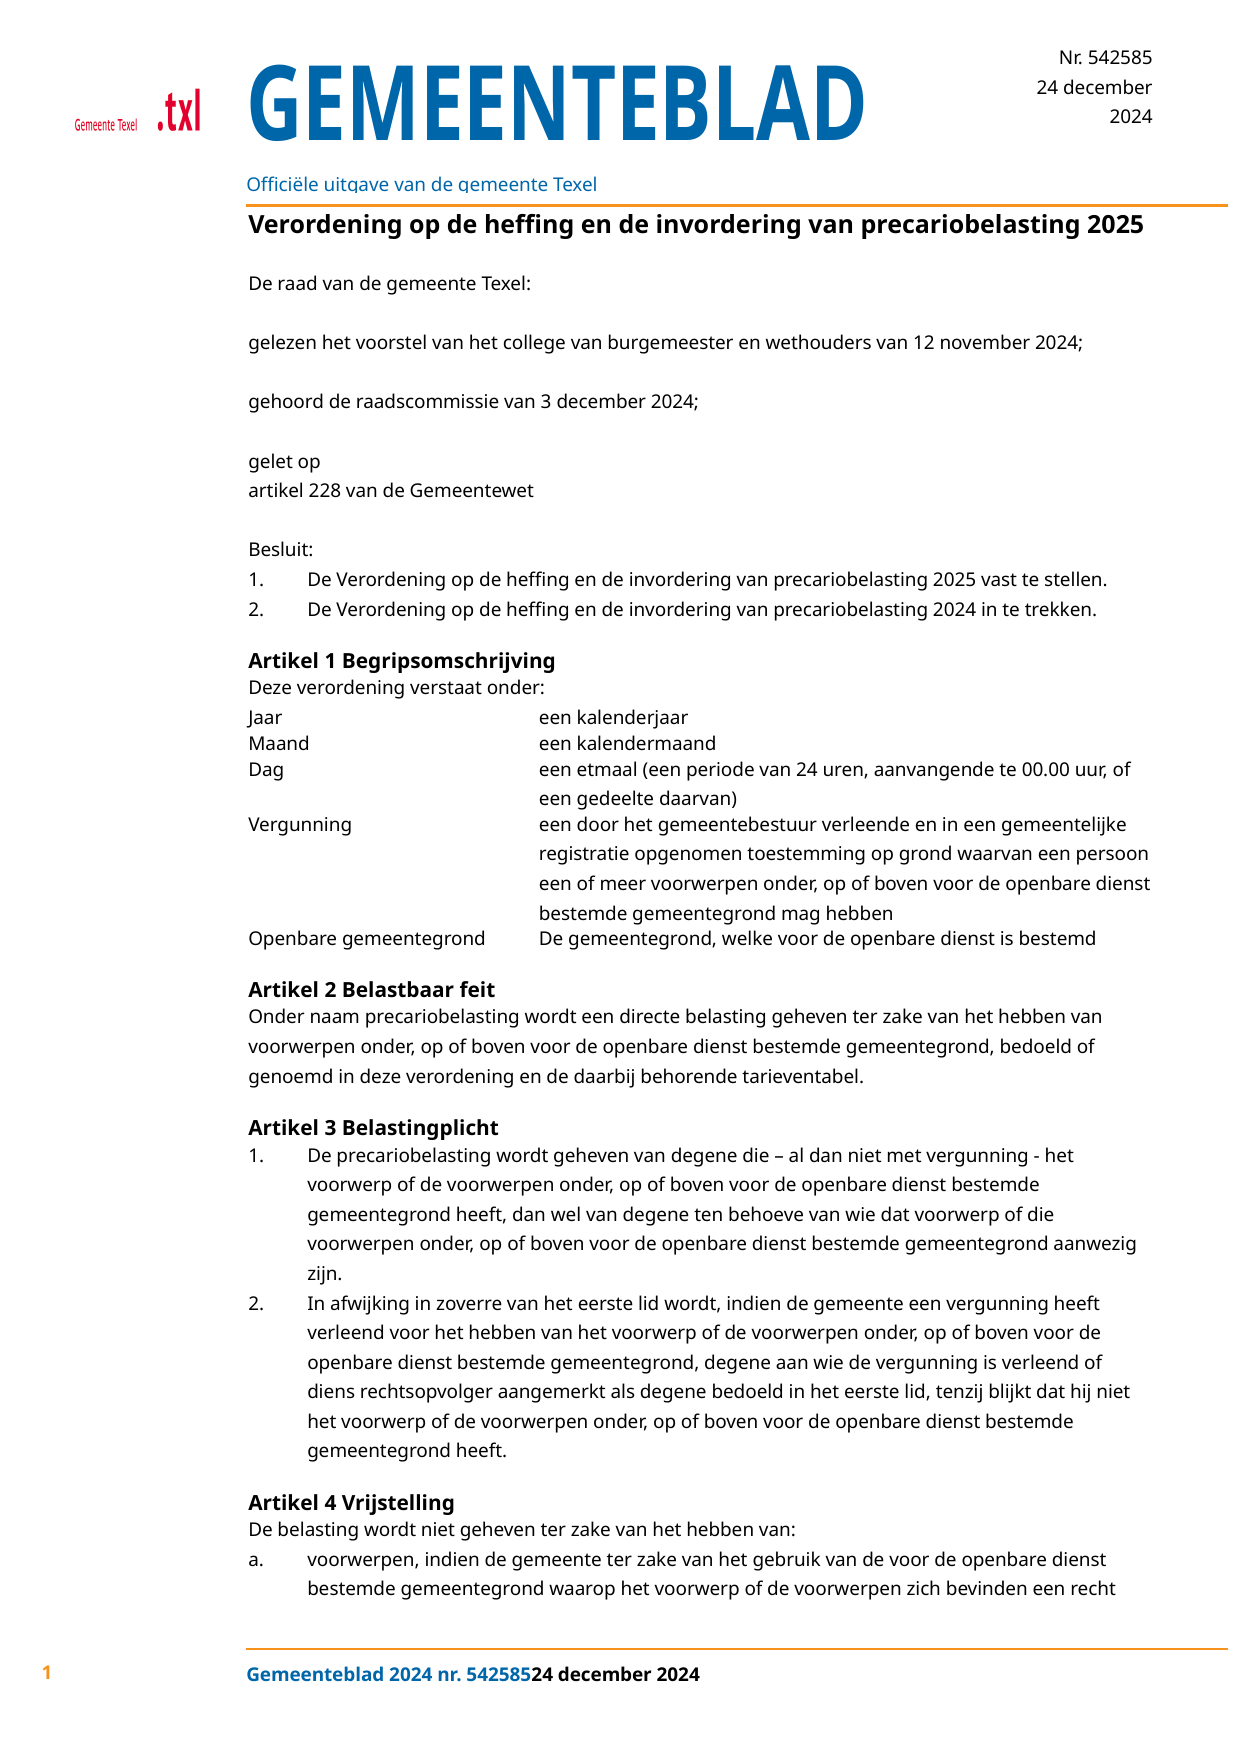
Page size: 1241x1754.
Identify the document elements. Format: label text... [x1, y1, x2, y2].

list In afwijking in zoverre van het eerste lid wordt, indien de gemeente een vergunning heeft verleend voor het hebben van het voorwerp of de voorwerpen onder, op of boven voor de openbare dienst bestemde gemeentegrond, degene aan wie de vergunning is verleend of diens rechtsopvolger aangemerkt als degene bedoeld in het eerste lid, tenzij blijkt dat hij niet het voorwerp of de voorwerpen onder, op of boven voor de openbare dienst bestemde gemeentegrond heeft. [248, 1290, 1152, 1463]
table_header Jaar [248, 704, 539, 730]
table_cell een door het gemeentebestuur verleende en in een gemeentelijke registratie opgenomen toestemming op grond waarvan een persoon een of meer voorwerpen onder, op of boven voor de openbare dienst bestemde gemeentegrond mag hebben [539, 811, 1152, 926]
text gelet op [248, 448, 1152, 473]
text artikel 228 van de Gemeentewet [248, 477, 1152, 503]
list De Verordening op de heffing en de invordering van precariobelasting 2024 in te trekken. [248, 596, 1152, 621]
text Artikel 1 Begripsomschrijving [248, 646, 1152, 674]
list De precariobelasting wordt geheven van degene die – al dan niet met vergunning - het voorwerp of de voorwerpen onder, op of boven voor de openbare dienst bestemde gemeentegrond heeft, dan wel van degene ten behoeve van wie dat voorwerp of die voorwerpen onder, op of boven voor de openbare dienst bestemde gemeentegrond aanwezig zijn. [248, 1142, 1152, 1286]
table_cell Openbare gemeentegrond [248, 926, 539, 951]
text gelezen het voorstel van het college van burgemeester en wethouders van 12 november 2024; [248, 329, 1152, 355]
list De Verordening op de heffing en de invordering van precariobelasting 2025 vast te stellen. [248, 566, 1152, 592]
text De raad van de gemeente Texel: [248, 270, 1152, 296]
text gehoord de raadscommissie van 3 december 2024; [248, 389, 1152, 414]
table_cell Maand [248, 730, 539, 756]
table_cell De gemeentegrond, welke voor de openbare dienst is bestemd [539, 926, 1152, 951]
list voorwerpen, indien de gemeente ter zake van het gebruik van de voor de openbare dienst bestemde gemeentegrond waarop het voorwerp of de voorwerpen zich bevinden een recht [248, 1546, 1152, 1601]
text Onder naam precariobelasting wordt een directe belasting geheven ter zake van het hebben van voorwerpen onder, op of boven voor de openbare dienst bestemde gemeentegrond, bedoeld of genoemd in deze verordening en de daarbij behorende tarieventabel. [248, 1004, 1152, 1089]
text Artikel 3 Belastingplicht [248, 1113, 1152, 1142]
table_cell Vergunning [248, 811, 539, 926]
text De belasting wordt niet geheven ter zake van het hebben van: [248, 1516, 1152, 1542]
table_cell een etmaal (een periode van 24 uren, aanvangende te 00.00 uur, of een gedeelte daarvan) [539, 756, 1152, 811]
table_cell een kalendermaand [539, 730, 1152, 756]
picture [41, 47, 231, 172]
text Artikel 2 Belastbaar feit [248, 975, 1152, 1004]
table_header een kalenderjaar [539, 704, 1152, 730]
text Besluit: [248, 537, 1152, 562]
text Deze verordening verstaat onder: [248, 674, 1152, 700]
text Artikel 4 Vrijstelling [248, 1488, 1152, 1516]
table_cell Dag [248, 756, 539, 811]
text Verordening op de heffing en de invordering van precariobelasting 2025 [248, 207, 1152, 241]
